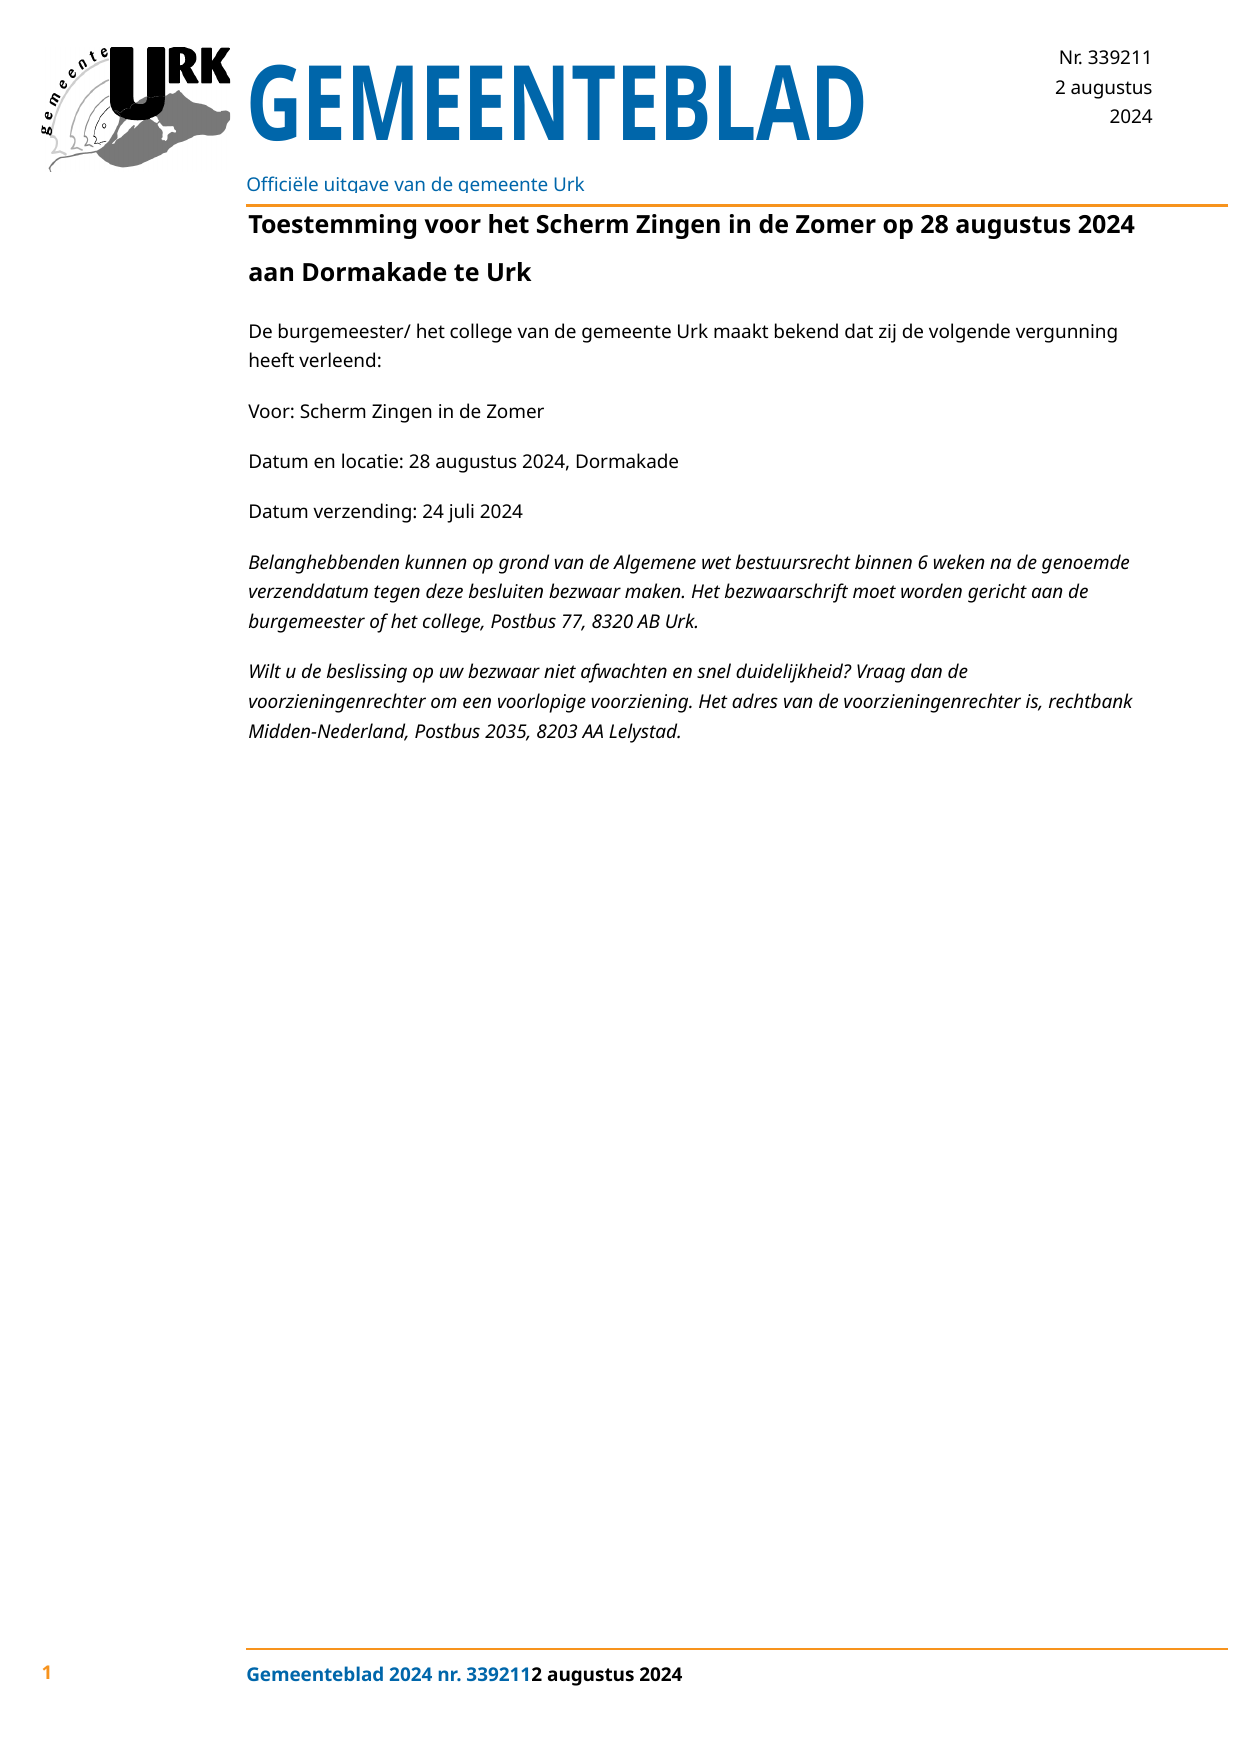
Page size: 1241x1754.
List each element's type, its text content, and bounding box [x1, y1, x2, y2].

text Voor: Scherm Zingen in de Zomer [248, 398, 1152, 424]
text Belanghebbenden kunnen op grond van de Algemene wet bestuursrecht binnen 6 weken na de genoemde verzenddatum tegen deze besluiten bezwaar maken. Het bezwaarschrift moet worden gericht aan de burgemeester of het college, Postbus 77, 8320 AB Urk. [248, 549, 1152, 634]
text Wilt u de beslissing op uw bezwaar niet afwachten en snel duidelijkheid? Vraag dan de voorzieningenrechter om een voorlopige voorziening. Het adres van de voorzieningenrechter is, rechtbank Midden-Nederland, Postbus 2035, 8203 AA Lelystad. [248, 659, 1152, 744]
text Datum verzending: 24 juli 2024 [248, 499, 1152, 524]
text Datum en locatie: 28 augustus 2024, Dormakade [248, 448, 1152, 474]
text Toestemming voor het Scherm Zingen in de Zomer op 28 augustus 2024 aan Dormakade te Urk [248, 207, 1152, 288]
picture [41, 47, 231, 172]
text De burgemeester/ het college van de gemeente Urk maakt bekend dat zij de volgende vergunning heeft verleend: [248, 318, 1152, 373]
